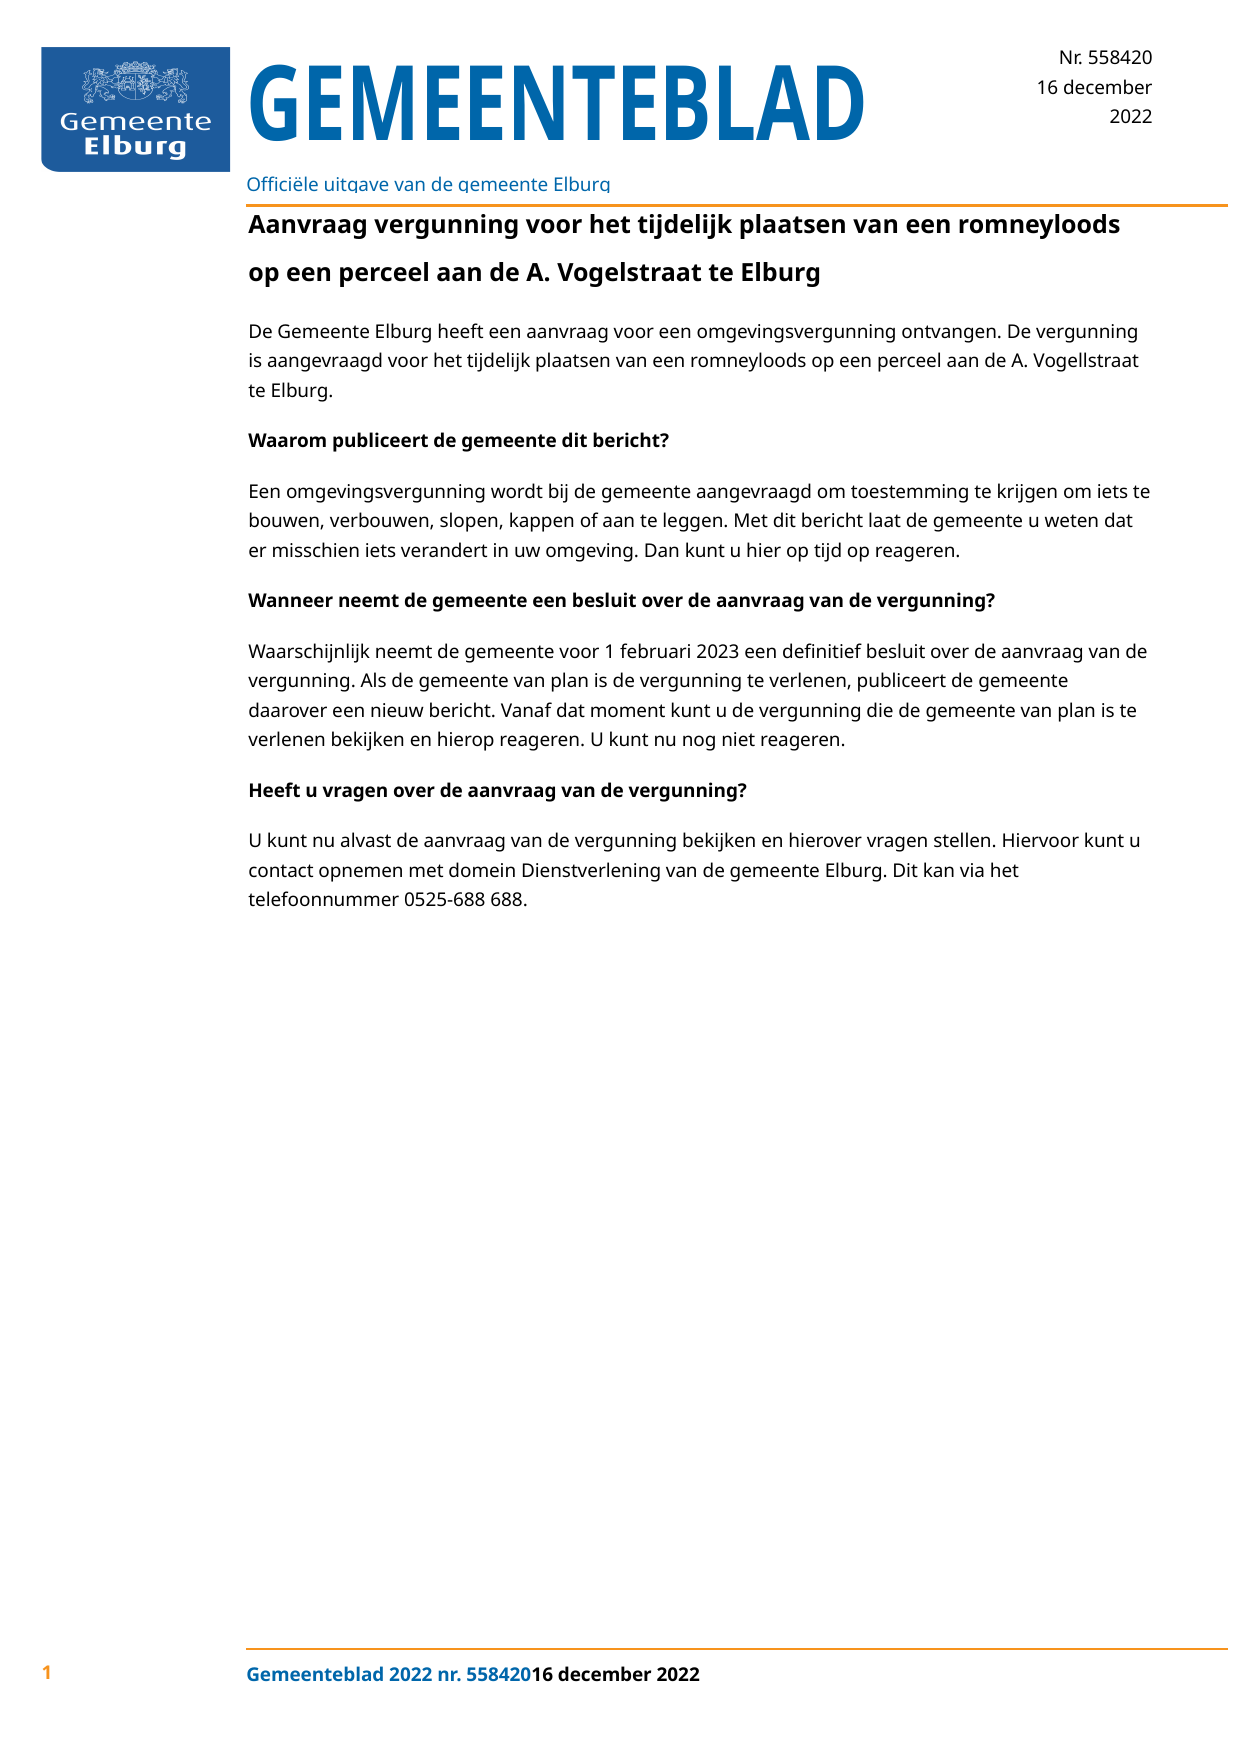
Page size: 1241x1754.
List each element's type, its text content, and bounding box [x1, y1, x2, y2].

text Wanneer neemt de gemeente een besluit over de aanvraag van de vergunning? [248, 587, 1152, 613]
text U kunt nu alvast de aanvraag van de vergunning bekijken en hierover vragen stellen. Hiervoor kunt u contact opnemen met domein Dienstverlening van de gemeente Elburg. Dit kan via het telefoonnummer 0525-688 688. [248, 827, 1152, 912]
text Aanvraag vergunning voor het tijdelijk plaatsen van een romneyloods op een perceel aan de A. Vogelstraat te Elburg [248, 207, 1152, 288]
text Waarschijnlijk neemt de gemeente voor 1 februari 2023 een definitief besluit over de aanvraag van de vergunning. Als de gemeente van plan is de vergunning te verlenen, publiceert de gemeente daarover een nieuw bericht. Vanaf dat moment kunt u de vergunning die de gemeente van plan is te verlenen bekijken en hierop reageren. U kunt nu nog niet reageren. [248, 638, 1152, 752]
text De Gemeente Elburg heeft een aanvraag voor een omgevingsvergunning ontvangen. De vergunning is aangevraagd voor het tijdelijk plaatsen van een romneyloods op een perceel aan de A. Vogellstraat te Elburg. [248, 318, 1152, 403]
text Waarom publiceert de gemeente dit bericht? [248, 427, 1152, 453]
text Een omgevingsvergunning wordt bij de gemeente aangevraagd om toestemming te krijgen om iets te bouwen, verbouwen, slopen, kappen of aan te leggen. Met dit bericht laat de gemeente u weten dat er misschien iets verandert in uw omgeving. Dan kunt u hier op tijd op reageren. [248, 478, 1152, 563]
picture [41, 47, 231, 172]
text Heeft u vragen over de aanvraag van de vergunning? [248, 777, 1152, 803]
